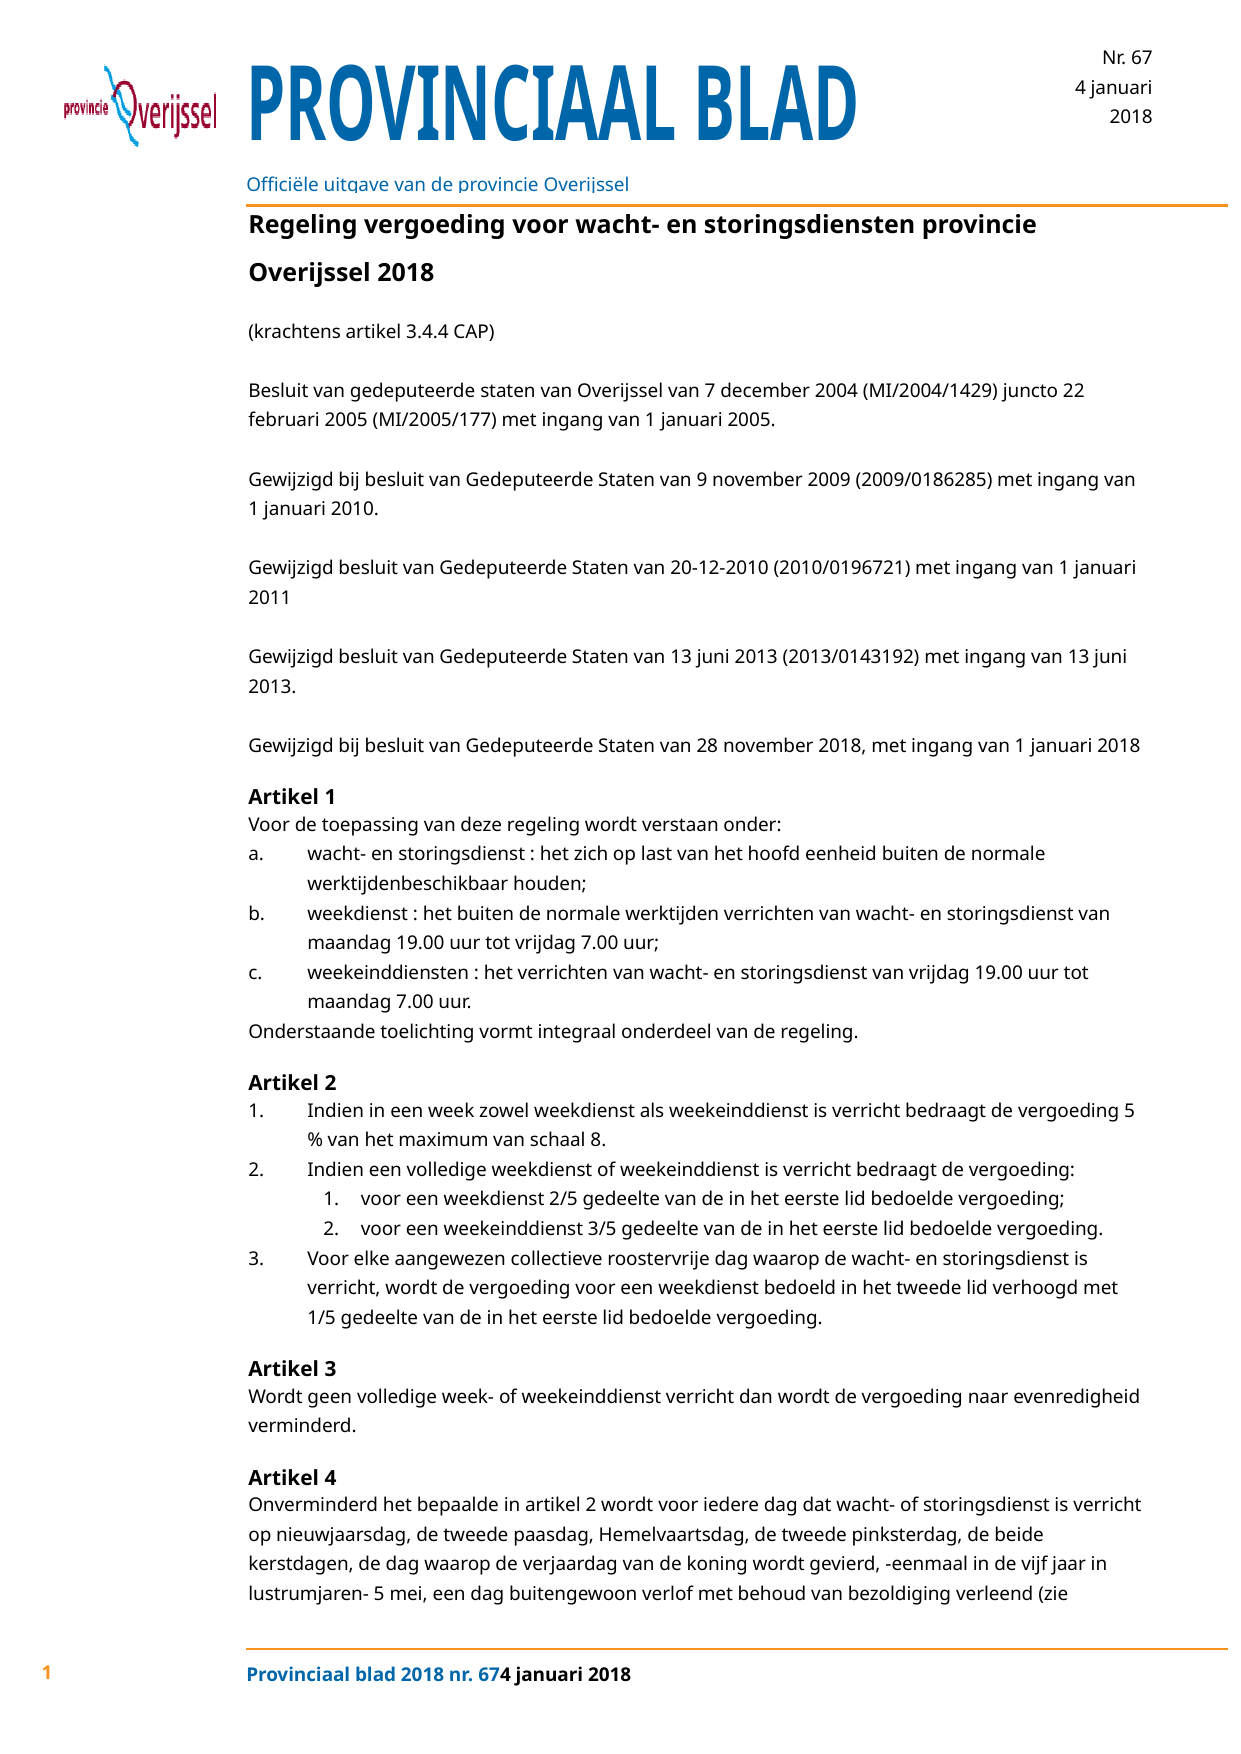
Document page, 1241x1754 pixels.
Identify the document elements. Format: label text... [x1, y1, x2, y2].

text Onverminderd het bepaalde in artikel 2 wordt voor iedere dag dat wacht- of storingsdienst is verricht op nieuwjaarsdag, de tweede paasdag, Hemelvaartsdag, de tweede pinksterdag, de beide kerstdagen, de dag waarop de verjaardag van de koning wordt gevierd, -eenmaal in de vijf jaar in lustrumjaren- 5 mei, een dag buitengewoon verlof met behoud van bezoldiging verleend (zie [248, 1491, 1152, 1606]
text Artikel 2 [248, 1068, 1152, 1097]
text Regeling vergoeding voor wacht- en storingsdiensten provincie Overijssel 2018 [248, 207, 1152, 288]
list voor een weekdienst 2/5 gedeelte van de in het eerste lid bedoelde vergoeding; [323, 1186, 1152, 1211]
text Onderstaande toelichting vormt integraal onderdeel van de regeling. [248, 1018, 1152, 1044]
text Gewijzigd bij besluit van Gedeputeerde Staten van 9 november 2009 (2009/0186285) met ingang van 1 januari 2010. [248, 466, 1152, 521]
text Artikel 1 [248, 782, 1152, 811]
text Artikel 3 [248, 1354, 1152, 1383]
list Voor elke aangewezen collectieve roostervrije dag waarop de wacht- en storingsdienst is verricht, wordt de vergoeding voor een weekdienst bedoeld in het tweede lid verhoogd met 1/5 gedeelte van de in het eerste lid bedoelde vergoeding. [248, 1245, 1152, 1330]
list voor een weekeinddienst 3/5 gedeelte van de in het eerste lid bedoelde vergoeding. [323, 1215, 1152, 1241]
list weekdienst : het buiten de normale werktijden verrichten van wacht- en storingsdienst van maandag 19.00 uur tot vrijdag 7.00 uur; [248, 900, 1152, 955]
text Voor de toepassing van deze regeling wordt verstaan onder: [248, 811, 1152, 837]
text Gewijzigd besluit van Gedeputeerde Staten van 13 juni 2013 (2013/0143192) met ingang van 13 juni 2013. [248, 643, 1152, 699]
text Artikel 4 [248, 1463, 1152, 1491]
picture [41, 47, 231, 172]
list Indien in een week zowel weekdienst als weekeinddienst is verricht bedraagt de vergoeding 5 % van het maximum van schaal 8. [248, 1097, 1152, 1152]
text Besluit van gedeputeerde staten van Overijssel van 7 december 2004 (MI/2004/1429) juncto 22 februari 2005 (MI/2005/177) met ingang van 1 januari 2005. [248, 377, 1152, 432]
text Gewijzigd besluit van Gedeputeerde Staten van 20-12-2010 (2010/0196721) met ingang van 1 januari 2011 [248, 554, 1152, 610]
list weekeinddiensten : het verrichten van wacht- en storingsdienst van vrijdag 19.00 uur tot maandag 7.00 uur. [248, 959, 1152, 1014]
text Gewijzigd bij besluit van Gedeputeerde Staten van 28 november 2018, met ingang van 1 januari 2018 [248, 732, 1152, 758]
text (krachtens artikel 3.4.4 CAP) [248, 318, 1152, 344]
list Indien een volledige weekdienst of weekeinddienst is verricht bedraagt de vergoeding: [248, 1156, 1152, 1182]
text Wordt geen volledige week- of weekeinddienst verricht dan wordt de vergoeding naar evenredigheid verminderd. [248, 1383, 1152, 1438]
list wacht- en storingsdienst : het zich op last van het hoofd eenheid buiten de normale werktijdenbeschikbaar houden; [248, 841, 1152, 896]
